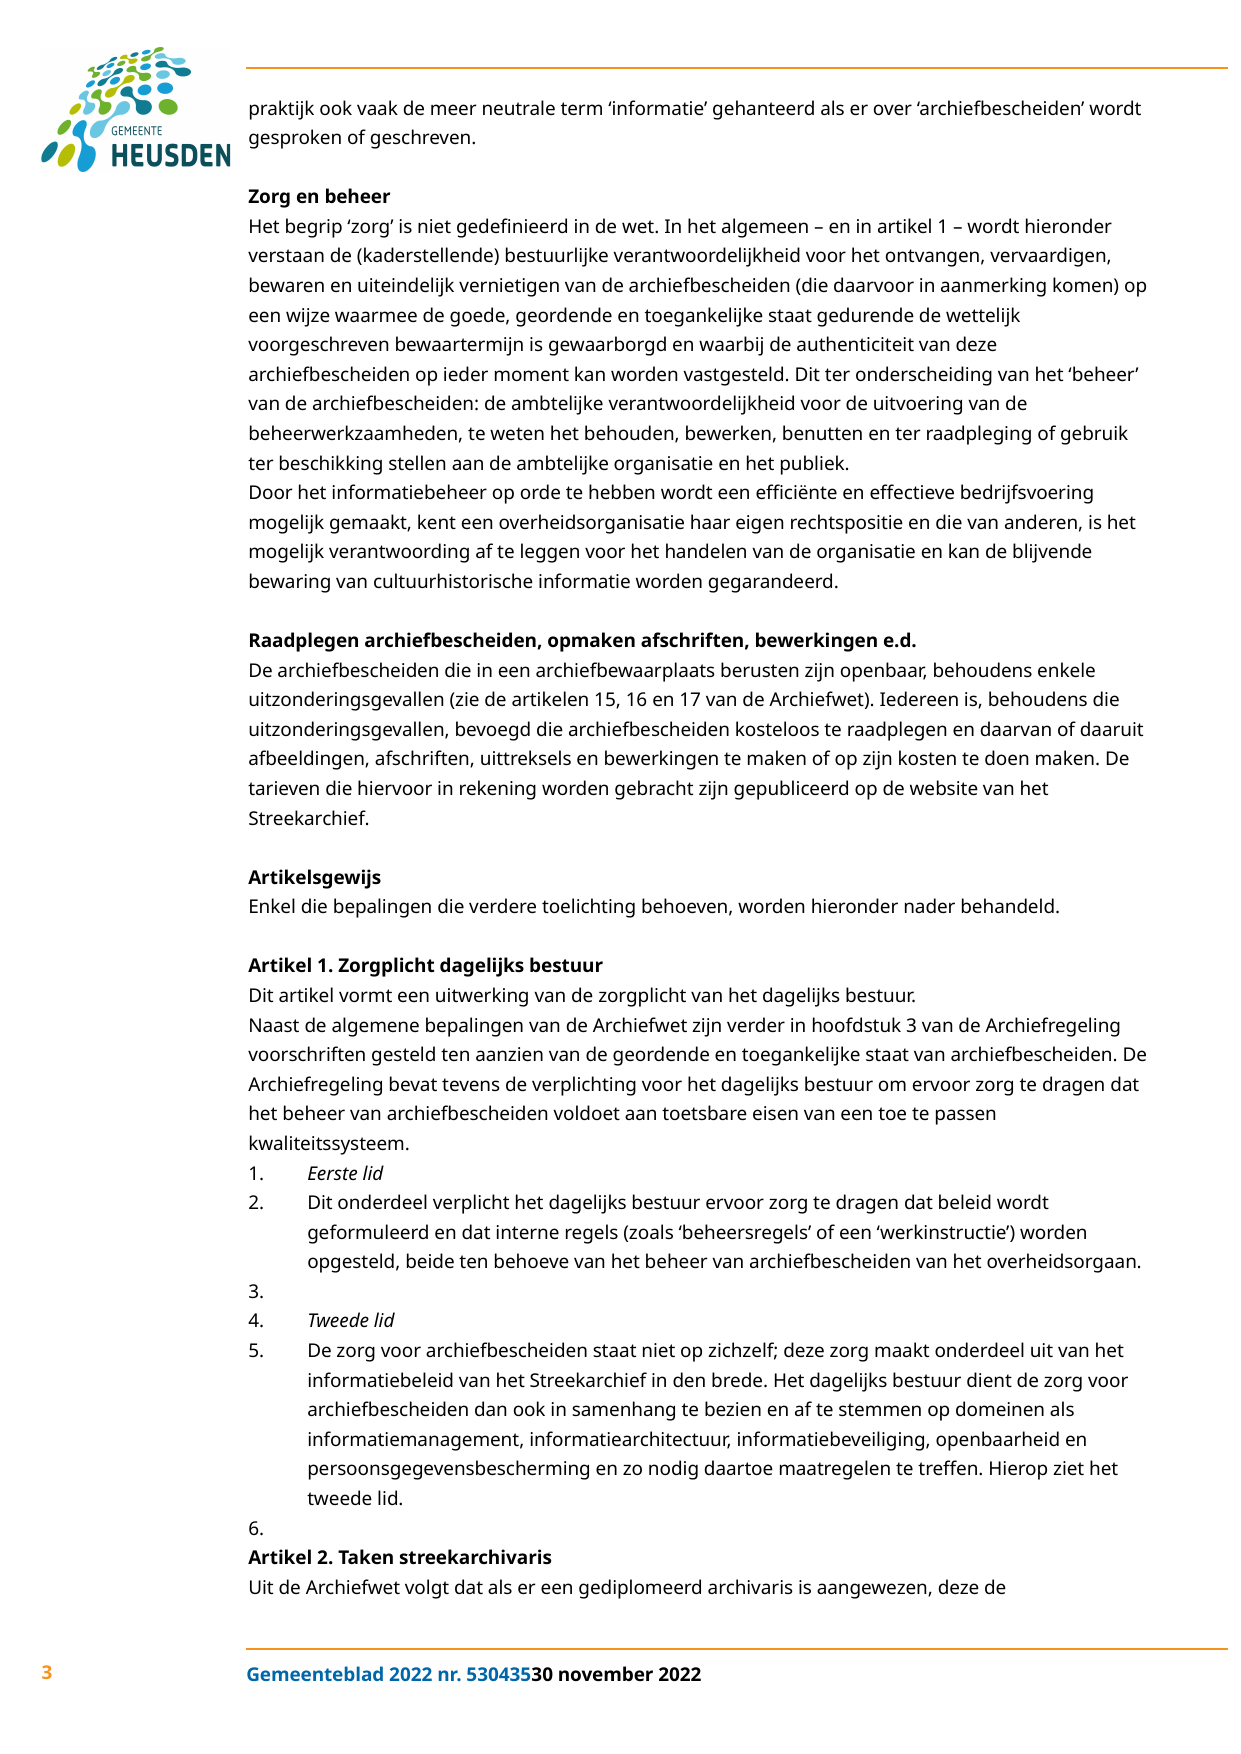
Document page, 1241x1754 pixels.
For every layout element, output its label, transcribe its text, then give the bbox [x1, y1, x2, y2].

text Artikelsgewijs [248, 864, 1152, 890]
text Raadplegen archiefbescheiden, opmaken afschriften, bewerkingen e.d. [248, 627, 1152, 653]
text Naast de algemene bepalingen van de Archiefwet zijn verder in hoofdstuk 3 van de Archiefregeling voorschriften gesteld ten aanzien van de geordende en toegankelijke staat van archiefbescheiden. De Archiefregeling bevat tevens de verplichting voor het dagelijks bestuur om ervoor zorg te dragen dat het beheer van archiefbescheiden voldoet aan toetsbare eisen van een toe te passen kwaliteitssysteem. [248, 1012, 1152, 1156]
picture [41, 47, 231, 172]
list De zorg voor archiefbescheiden staat niet op zichzelf; deze zorg maakt onderdeel uit van het informatiebeleid van het Streekarchief in den brede. Het dagelijks bestuur dient de zorg voor archiefbescheiden dan ook in samenhang te bezien en af te stemmen op domeinen als informatiemanagement, informatiearchitectuur, informatiebeveiliging, openbaarheid en persoonsgegevensbescherming en zo nodig daartoe maatregelen te treffen. Hierop ziet het tweede lid. [248, 1337, 1152, 1511]
text Artikel 1. Zorgplicht dagelijks bestuur [248, 953, 1152, 978]
list Dit onderdeel verplicht het dagelijks bestuur ervoor zorg te dragen dat beleid wordt geformuleerd en dat interne regels (zoals ‘beheersregels’ of een ‘werkinstructie’) worden opgesteld, beide ten behoeve van het beheer van archiefbescheiden van het overheidsorgaan. [248, 1189, 1152, 1274]
text Uit de Archiefwet volgt dat als er een gediplomeerd archivaris is aangewezen, deze de [248, 1574, 1152, 1600]
text Enkel die bepalingen die verdere toelichting behoeven, worden hieronder nader behandeld. [248, 893, 1152, 919]
text Het begrip ‘zorg’ is niet gedefinieerd in de wet. In het algemeen – en in artikel 1 – wordt hieronder verstaan de (kaderstellende) bestuurlijke verantwoordelijkheid voor het ontvangen, vervaardigen, bewaren en uiteindelijk vernietigen van de archiefbescheiden (die daarvoor in aanmerking komen) op een wijze waarmee de goede, geordende en toegankelijke staat gedurende de wettelijk voorgeschreven bewaartermijn is gewaarborgd en waarbij de authenticiteit van deze archiefbescheiden op ieder moment kan worden vastgesteld. Dit ter onderscheiding van het ‘beheer’ van de archiefbescheiden: de ambtelijke verantwoordelijkheid voor de uitvoering van de beheerwerkzaamheden, te weten het behouden, bewerken, benutten en ter raadpleging of gebruik ter beschikking stellen aan de ambtelijke organisatie en het publiek. [248, 213, 1152, 476]
list Eerste lid [248, 1160, 1152, 1186]
text praktijk ook vaak de meer neutrale term ‘informatie’ gehanteerd als er over ‘archiefbescheiden’ wordt gesproken of geschreven. [248, 95, 1152, 150]
text Zorg en beheer [248, 183, 1152, 209]
text De archiefbescheiden die in een archiefbewaarplaats berusten zijn openbaar, behoudens enkele uitzonderingsgevallen (zie de artikelen 15, 16 en 17 van de Archiefwet). Iedereen is, behoudens die uitzonderingsgevallen, bevoegd die archiefbescheiden kosteloos te raadplegen en daarvan of daaruit afbeeldingen, afschriften, uittreksels en bewerkingen te maken of op zijn kosten te doen maken. De tarieven die hiervoor in rekening worden gebracht zijn gepubliceerd op de website van het Streekarchief. [248, 657, 1152, 831]
list Tweede lid [248, 1308, 1152, 1333]
text Artikel 2. Taken streekarchivaris [248, 1544, 1152, 1570]
text Dit artikel vormt een uitwerking van de zorgplicht van het dagelijks bestuur. [248, 982, 1152, 1008]
text Door het informatiebeheer op orde te hebben wordt een efficiënte en effectieve bedrijfsvoering mogelijk gemaakt, kent een overheidsorganisatie haar eigen rechtspositie en die van anderen, is het mogelijk verantwoording af te leggen voor het handelen van de organisatie en kan de blijvende bewaring van cultuurhistorische informatie worden gegarandeerd. [248, 479, 1152, 594]
